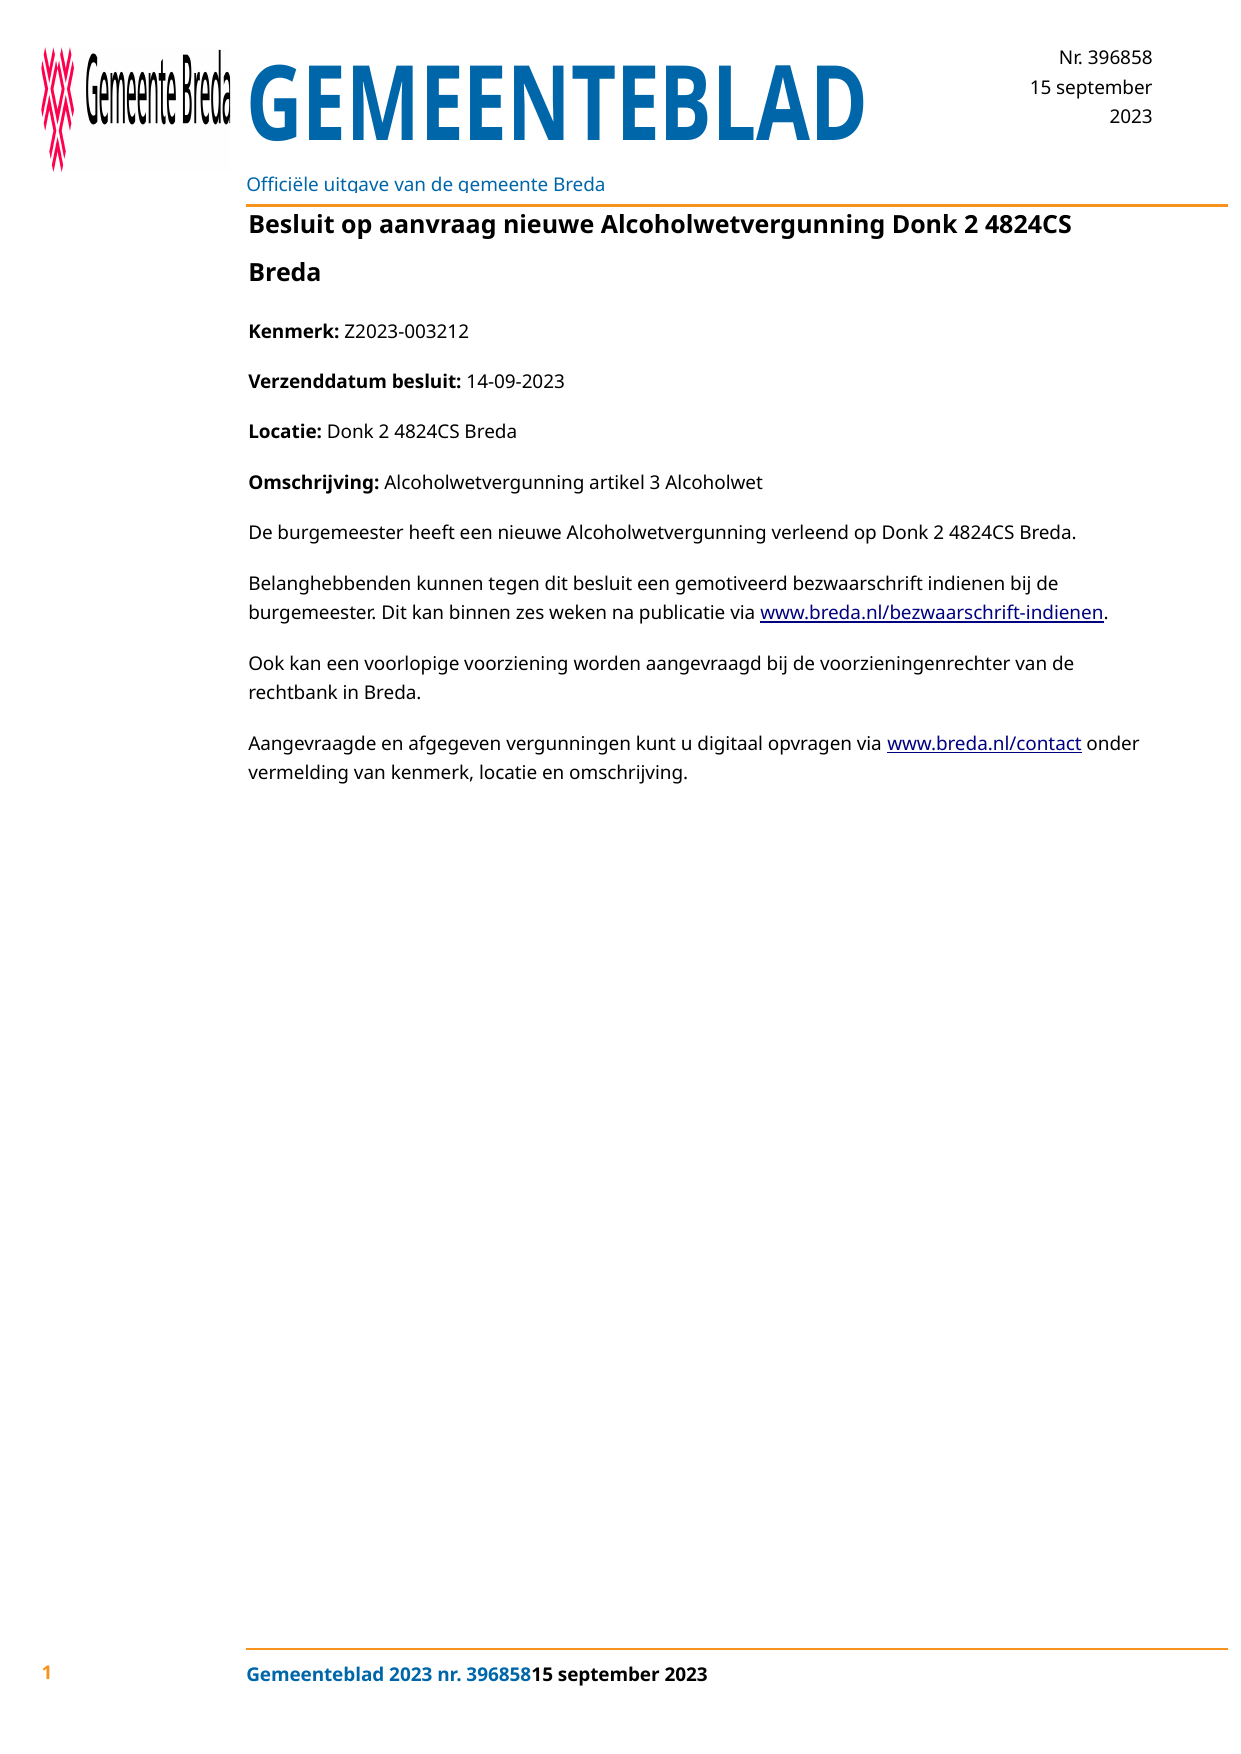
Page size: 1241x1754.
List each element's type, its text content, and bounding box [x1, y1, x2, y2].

text Verzenddatum besluit: 14-09-2023 [248, 368, 1152, 394]
text De burgemeester heeft een nieuwe Alcoholwetvergunning verleend op Donk 2 4824CS Breda. [248, 519, 1152, 545]
text Omschrijving: Alcoholwetvergunning artikel 3 Alcoholwet [248, 469, 1152, 495]
text Ook kan een voorlopige voorziening worden aangevraagd bij de voorzieningenrechter van de rechtbank in Breda. [248, 650, 1152, 705]
text Locatie: Donk 2 4824CS Breda [248, 419, 1152, 444]
text Belanghebbenden kunnen tegen dit besluit een gemotiveerd bezwaarschrift indienen bij de burgemeester. Dit kan binnen zes weken na publicatie via www.breda.nl/bezwaarschrift-indienen. [248, 570, 1152, 625]
text Aangevraagde en afgegeven vergunningen kunt u digitaal opvragen via www.breda.nl/contact onder vermelding van kenmerk, locatie en omschrijving. [248, 730, 1152, 785]
text Besluit op aanvraag nieuwe Alcoholwetvergunning Donk 2 4824CS Breda [248, 207, 1152, 288]
picture [41, 47, 231, 172]
text Kenmerk: Z2023-003212 [248, 318, 1152, 344]
